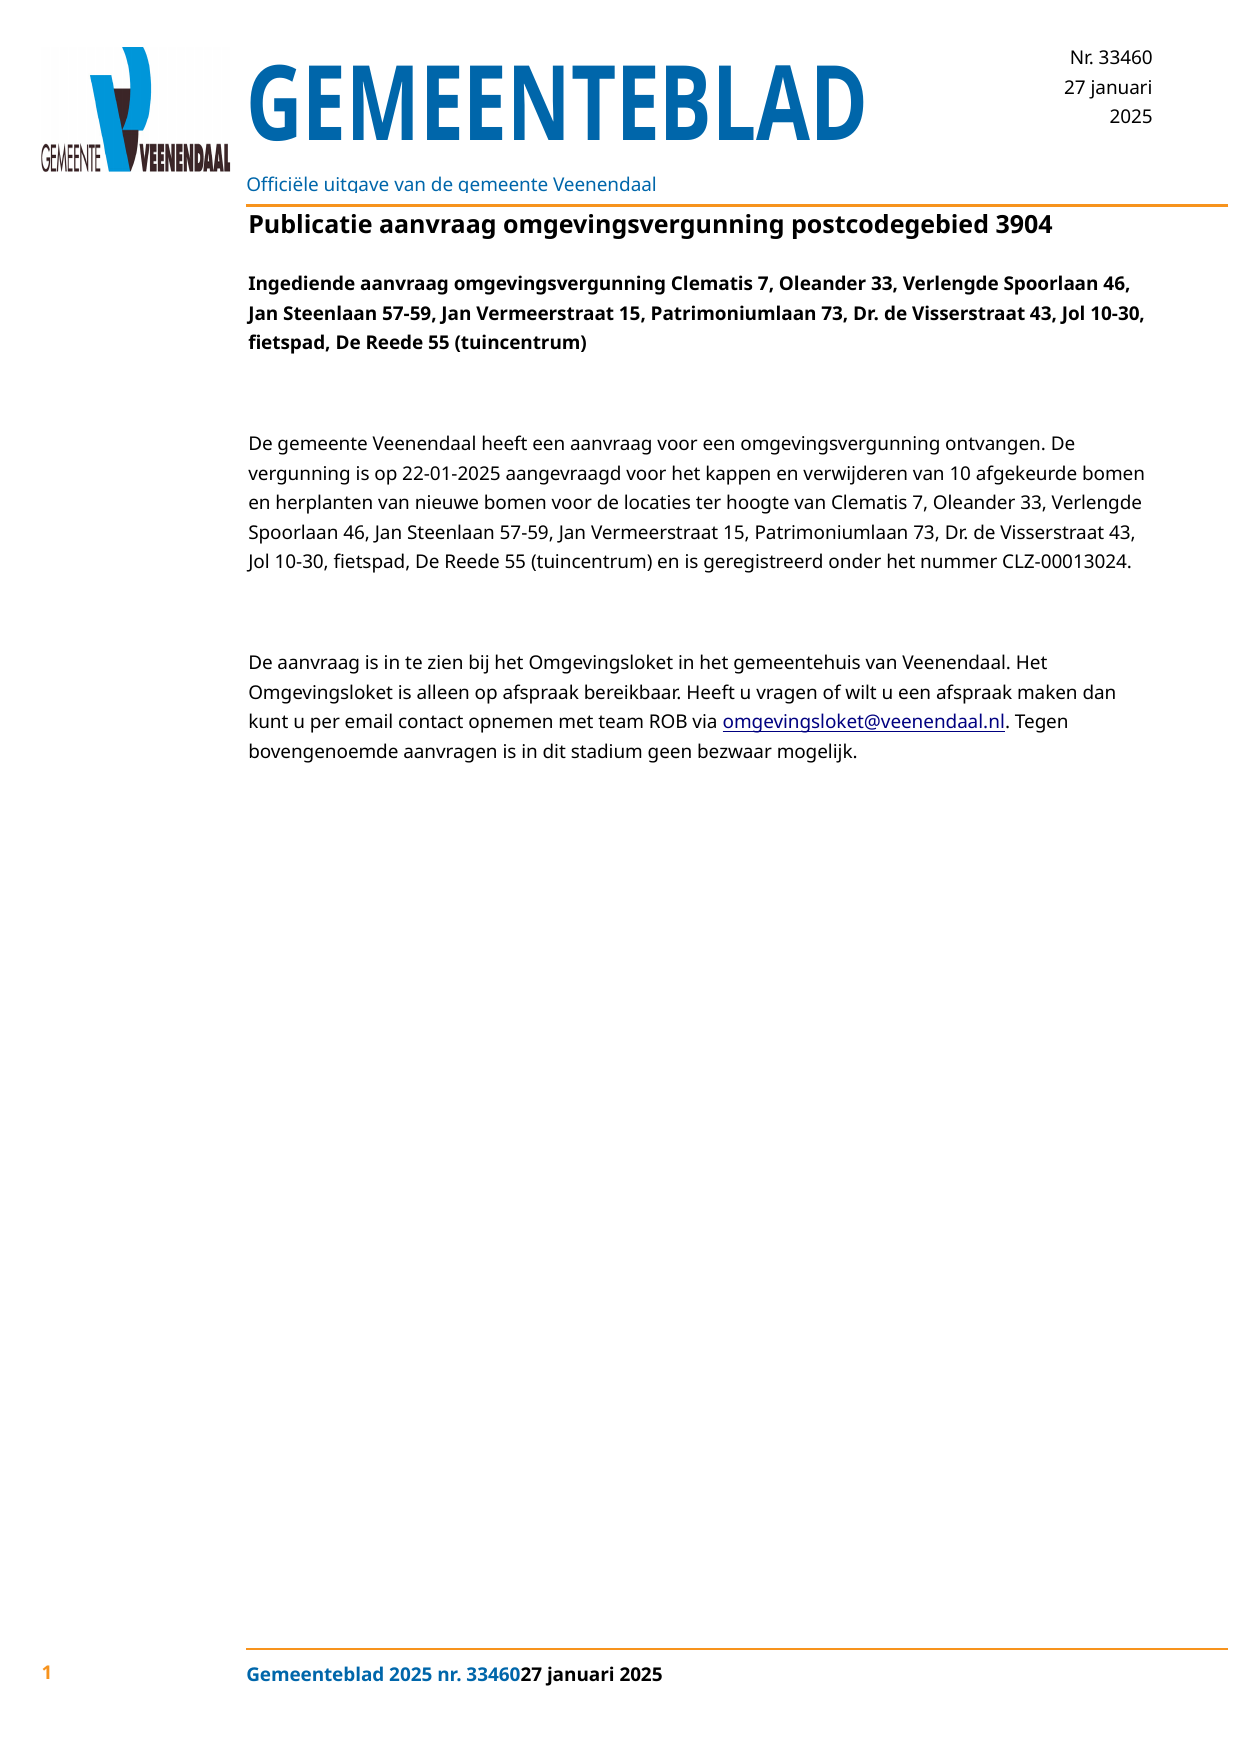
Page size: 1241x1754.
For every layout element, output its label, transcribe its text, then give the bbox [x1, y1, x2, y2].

text De aanvraag is in te zien bij het Omgevingsloket in het gemeentehuis van Veenendaal. Het Omgevingsloket is alleen op afspraak bereikbaar. Heeft u vragen of wilt u een afspraak maken dan kunt u per email contact opnemen met team ROB via omgevingsloket@veenendaal.nl. Tegen bovengenoemde aanvragen is in dit stadium geen bezwaar mogelijk. [248, 649, 1152, 764]
text Publicatie aanvraag omgevingsvergunning postcodegebied 3904 [248, 207, 1152, 241]
picture [123, 47, 231, 172]
text Ingediende aanvraag omgevingsvergunning Clematis 7, Oleander 33, Verlengde Spoorlaan 46, Jan Steenlaan 57-59, Jan Vermeerstraat 15, Patrimoniumlaan 73, Dr. de Visserstraat 43, Jol 10-30, fietspad, De Reede 55 (tuincentrum) [248, 270, 1152, 355]
picture [41, 47, 130, 172]
text De gemeente Veenendaal heeft een aanvraag voor een omgevingsvergunning ontvangen. De vergunning is op 22-01-2025 aangevraagd voor het kappen en verwijderen van 10 afgekeurde bomen en herplanten van nieuwe bomen voor de locaties ter hoogte van Clematis 7, Oleander 33, Verlengde Spoorlaan 46, Jan Steenlaan 57-59, Jan Vermeerstraat 15, Patrimoniumlaan 73, Dr. de Visserstraat 43, Jol 10-30, fietspad, De Reede 55 (tuincentrum) en is geregistreerd onder het nummer CLZ-00013024. [248, 430, 1152, 574]
